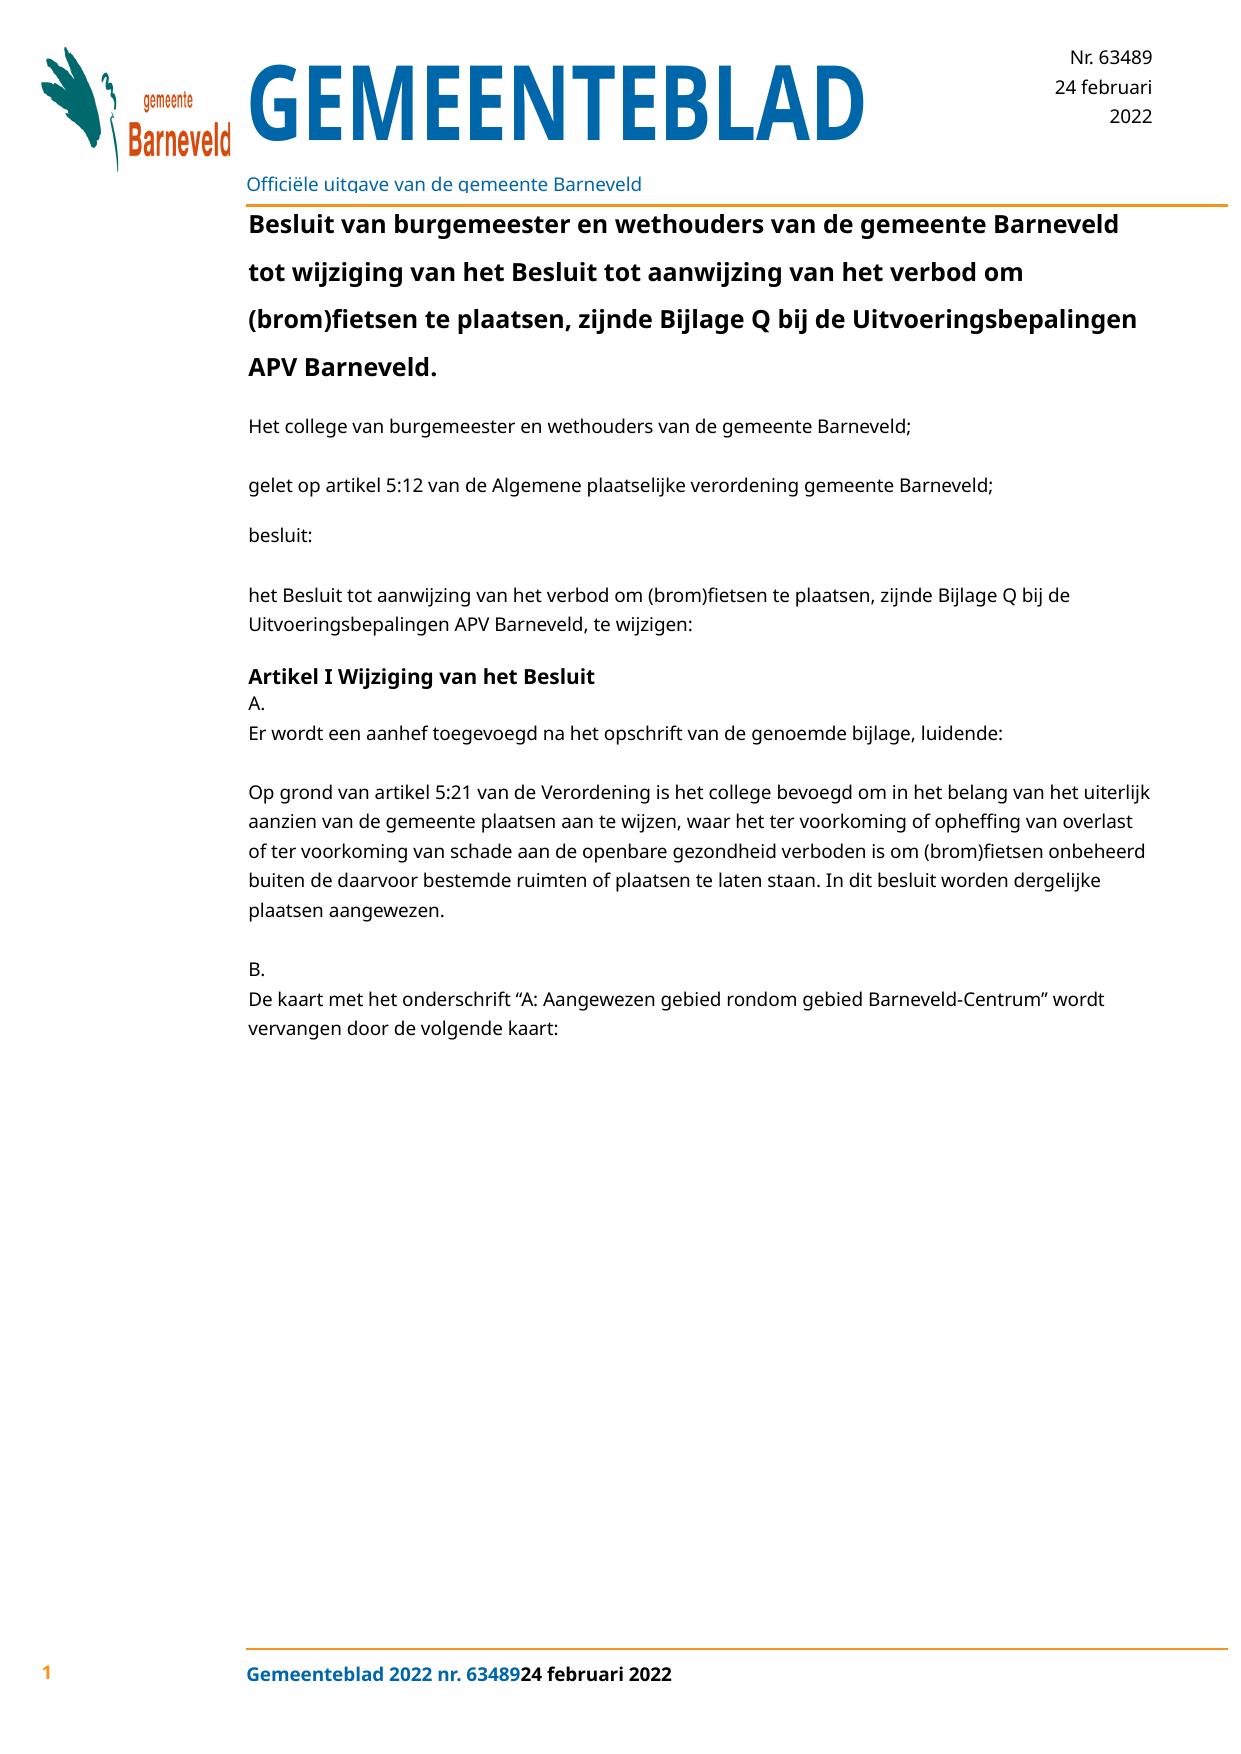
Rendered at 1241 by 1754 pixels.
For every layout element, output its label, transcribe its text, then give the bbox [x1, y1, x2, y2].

text De kaart met het onderschrift “A: Aangewezen gebied rondom gebied Barneveld-Centrum” wordt vervangen door de volgende kaart: [248, 986, 1152, 1041]
text besluit: [248, 523, 1152, 548]
text B. [248, 956, 1152, 982]
text Op grond van artikel 5:21 van de Verordening is het college bevoegd om in het belang van het uiterlijk aanzien van de gemeente plaatsen aan te wijzen, waar het ter voorkoming of opheffing van overlast of ter voorkoming van schade aan de openbare gezondheid verboden is om (brom)fietsen onbeheerd buiten de daarvoor bestemde ruimten of plaatsen te laten staan. In dit besluit worden dergelijke plaatsen aangewezen. [248, 779, 1152, 923]
text Er wordt een aanhef toegevoegd na het opschrift van de genoemde bijlage, luidende: [248, 720, 1152, 746]
picture [41, 47, 231, 172]
text het Besluit tot aanwijzing van het verbod om (brom)fietsen te plaatsen, zijnde Bijlage Q bij de Uitvoeringsbepalingen APV Barneveld, te wijzigen: [248, 582, 1152, 637]
text gelet op artikel 5:12 van de Algemene plaatselijke verordening gemeente Barneveld; [248, 472, 1152, 498]
text Besluit van burgemeester en wethouders van de gemeente Barneveld tot wijziging van het Besluit tot aanwijzing van het verbod om (brom)fietsen te plaatsen, zijnde Bijlage Q bij de Uitvoeringsbepalingen APV Barneveld. [248, 207, 1152, 384]
text A. [248, 690, 1152, 716]
text Het college van burgemeester en wethouders van de gemeente Barneveld; [248, 413, 1152, 439]
text Artikel I Wijziging van het Besluit [248, 662, 1152, 690]
